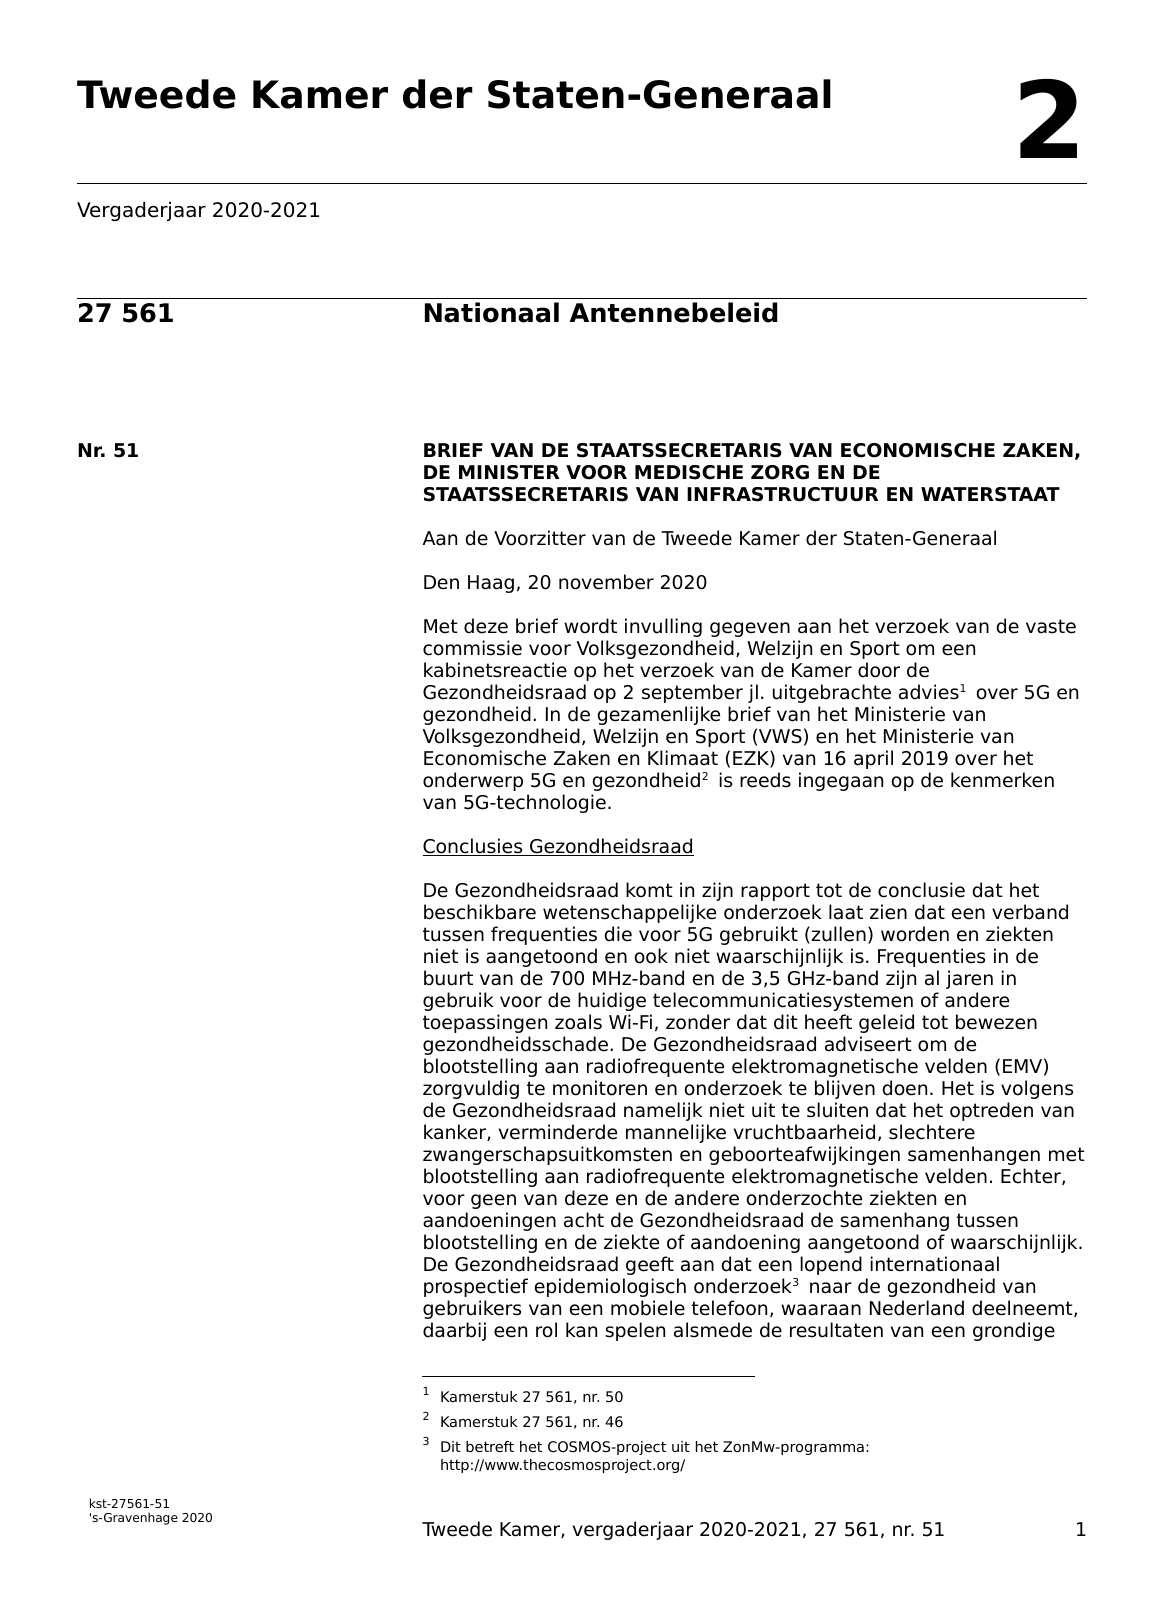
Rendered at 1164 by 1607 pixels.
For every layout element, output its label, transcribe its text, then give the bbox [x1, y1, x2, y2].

text Dit betreft het COSMOS-project uit het ZonMw-programma: http://www.thecosmosproject.org/ [422, 1435, 1087, 1474]
text Den Haag, 20 november 2020 [422, 572, 1087, 594]
text kst-27561-51 [88, 1497, 323, 1511]
table_header Tweede Kamer der Staten-Generaal [77, 59, 886, 183]
text 's-Gravenhage 2020 [88, 1511, 323, 1525]
text Kamerstuk 27 561, nr. 46 [422, 1410, 1087, 1432]
table_header 2 [886, 59, 1087, 183]
subtitle Nr. 51 BRIEF VAN DE STAATSSECRETARIS VAN ECONOMISCHE ZAKEN, DE MINISTER VOOR MEDISCHE ZORG EN DE STAATSSECRETARIS VAN INFRASTRUCTUUR EN WATERSTAAT [77, 440, 1087, 506]
table_cell Vergaderjaar 2020-2021 [77, 184, 1087, 298]
text De Gezondheidsraad komt in zijn rapport tot de conclusie dat het beschikbare wetenschappelijke onderzoek laat zien dat een verband tussen frequenties die voor 5G gebruikt (zullen) worden en ziekten niet is aangetoond en ook niet waarschijnlijk is. Frequenties in de buurt van de 700 MHz-band en de 3,5 GHz-band zijn al jaren in gebruik voor de huidige telecommunicatiesystemen of andere toepassingen zoals Wi-Fi, zonder dat dit heeft geleid tot bewezen gezondheidsschade. De Gezondheidsraad adviseert om de blootstelling aan radiofrequente elektromagnetische velden (EMV) zorgvuldig te monitoren en onderzoek te blijven doen. Het is volgens de Gezondheidsraad namelijk niet uit te sluiten dat het optreden van kanker, verminderde mannelijke vruchtbaarheid, slechtere zwangerschapsuitkomsten en geboorteafwijkingen samenhangen met blootstelling aan radiofrequente elektromagnetische velden. Echter, voor geen van deze en de andere onderzochte ziekten en aandoeningen acht de Gezondheidsraad de samenhang tussen blootstelling en de ziekte of aandoening aangetoond of waarschijnlijk. De Gezondheidsraad geeft aan dat een lopend internationaal prospectief epidemiologisch onderzoek naar de gezondheid van gebruikers van een mobiele telefoon, waaraan Nederland deelneemt, daarbij een rol kan spelen alsmede de resultaten van een grondige [422, 880, 1087, 1342]
text Kamerstuk 27 561, nr. 50 [422, 1385, 1087, 1407]
text Aan de Voorzitter van de Tweede Kamer der Staten-Generaal [422, 528, 1087, 550]
text Met deze brief wordt invulling gegeven aan het verzoek van de vaste commissie voor Volksgezondheid, Welzijn en Sport om een kabinetsreactie op het verzoek van de Kamer door de Gezondheidsraad op 2 september jl. uitgebrachte advies over 5G en gezondheid. In de gezamenlijke brief van het Ministerie van Volksgezondheid, Welzijn en Sport (VWS) en het Ministerie van Economische Zaken en Klimaat (EZK) van 16 april 2019 over het onderwerp 5G en gezondheid is reeds ingegaan op de kenmerken van 5G-technologie. [422, 616, 1087, 814]
subtitle Conclusies Gezondheidsraad [422, 836, 1087, 858]
subtitle 27 561 Nationaal Antennebeleid [77, 299, 1087, 329]
